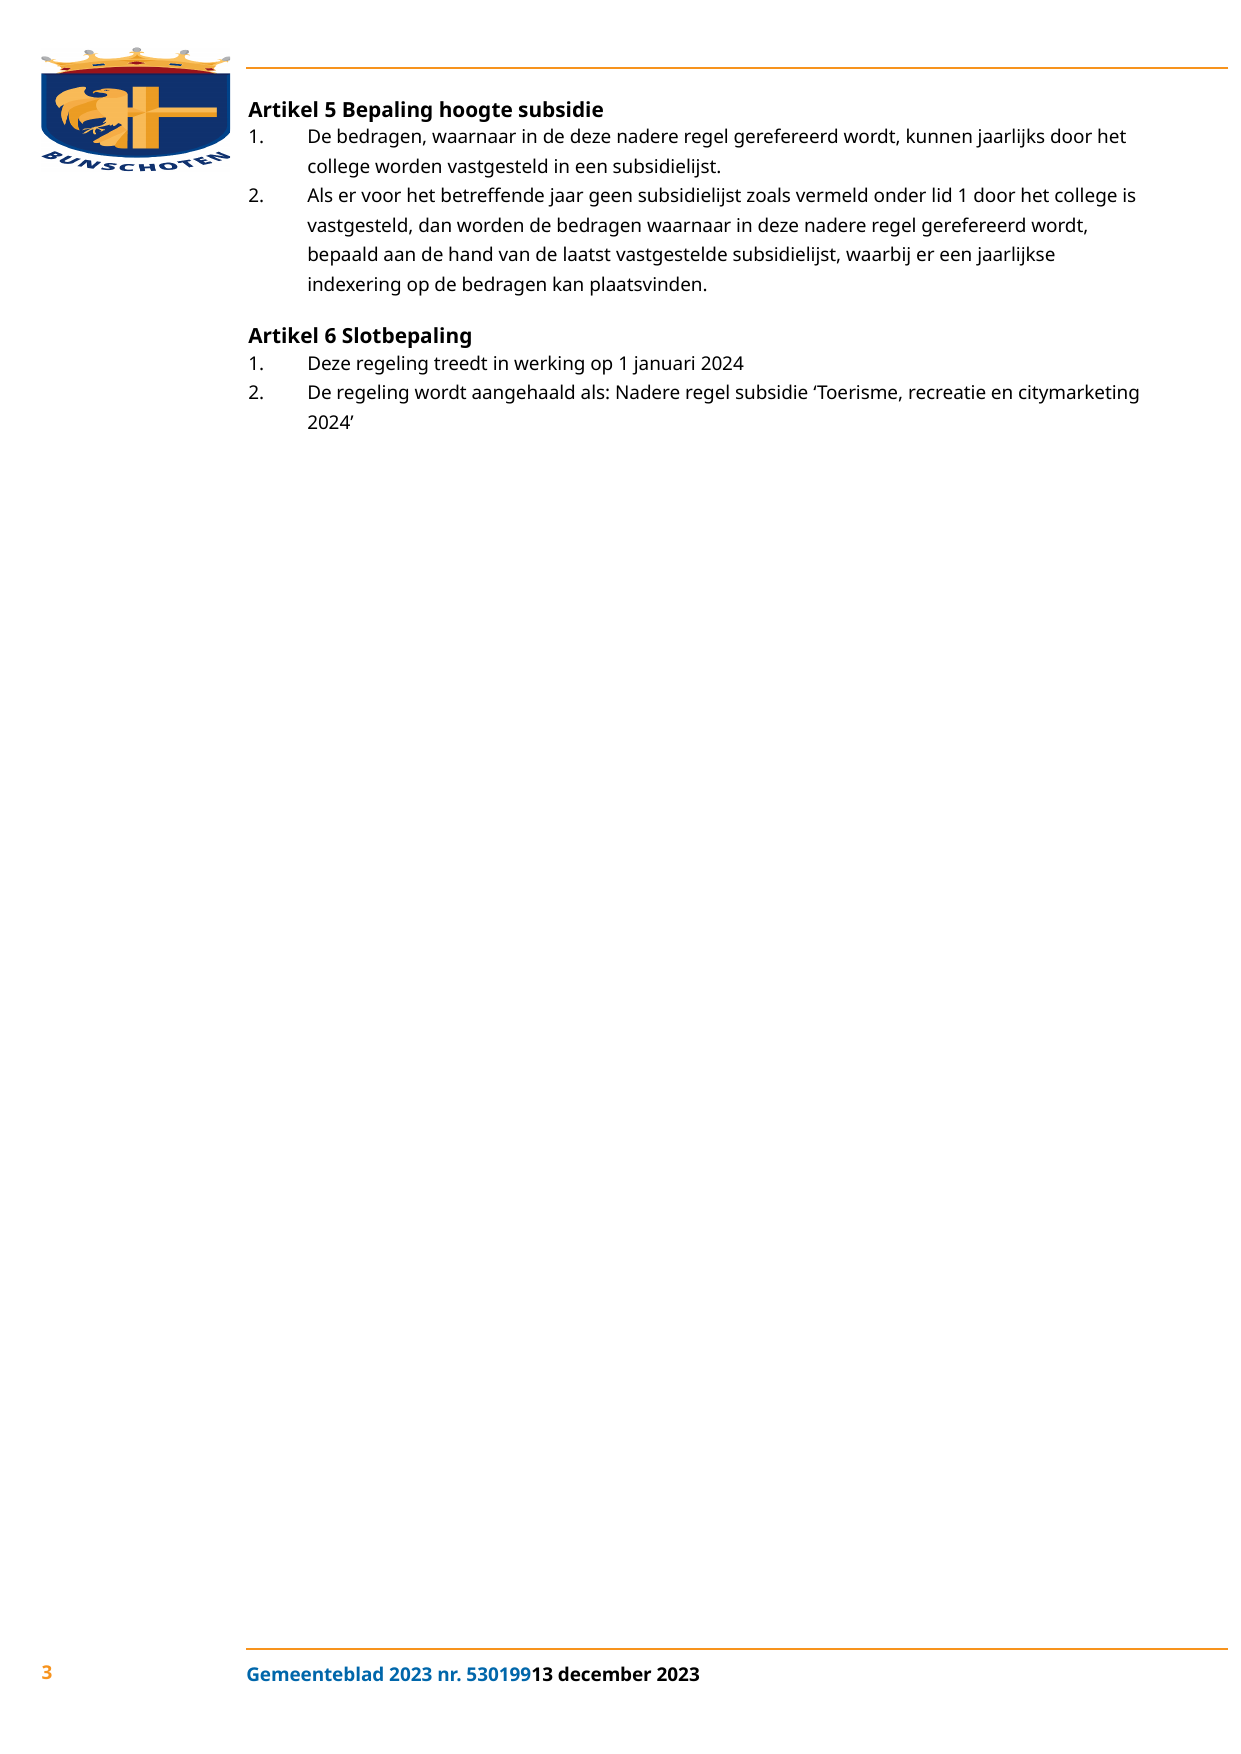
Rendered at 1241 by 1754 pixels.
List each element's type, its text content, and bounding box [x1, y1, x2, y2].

list Deze regeling treedt in werking op 1 januari 2024 [248, 350, 1152, 376]
list Als er voor het betreffende jaar geen subsidielijst zoals vermeld onder lid 1 door het college is vastgesteld, dan worden de bedragen waarnaar in deze nadere regel gerefereerd wordt, bepaald aan de hand van de laatst vastgestelde subsidielijst, waarbij er een jaarlijkse indexering op de bedragen kan plaatsvinden. [248, 182, 1152, 297]
picture [41, 47, 231, 172]
text Artikel 6 Slotbepaling [248, 322, 1152, 350]
list De regeling wordt aangehaald als: Nadere regel subsidie ‘Toerisme, recreatie en citymarketing 2024’ [248, 379, 1152, 435]
text Artikel 5 Bepaling hoogte subsidie [248, 95, 1152, 123]
list De bedragen, waarnaar in de deze nadere regel gerefereerd wordt, kunnen jaarlijks door het college worden vastgesteld in een subsidielijst. [248, 123, 1152, 178]
